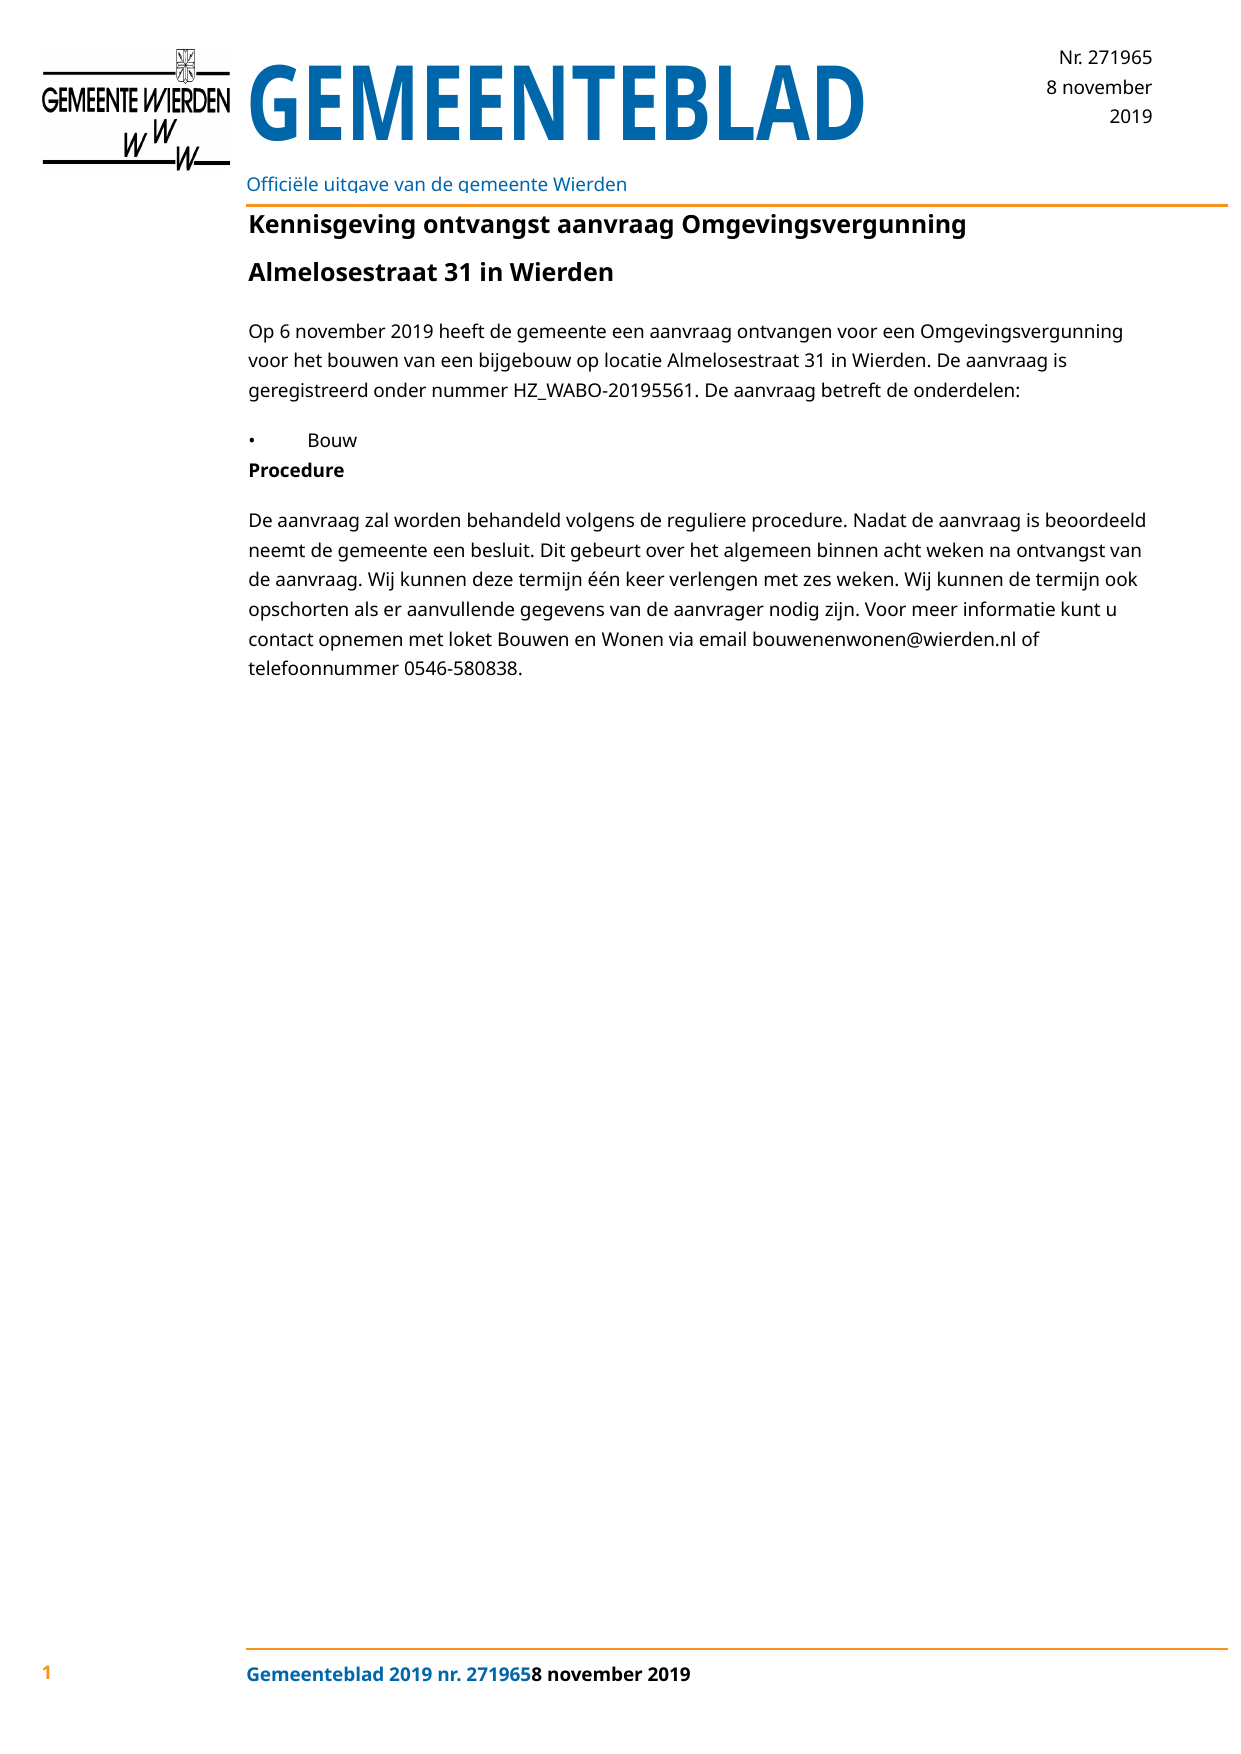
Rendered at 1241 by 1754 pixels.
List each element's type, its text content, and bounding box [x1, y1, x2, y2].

text De aanvraag zal worden behandeld volgens de reguliere procedure. Nadat de aanvraag is beoordeeld neemt de gemeente een besluit. Dit gebeurt over het algemeen binnen acht weken na ontvangst van de aanvraag. Wij kunnen deze termijn één keer verlengen met zes weken. Wij kunnen de termijn ook opschorten als er aanvullende gegevens van de aanvrager nodig zijn. Voor meer informatie kunt u contact opnemen met loket Bouwen en Wonen via email bouwenenwonen@wierden.nl of telefoonnummer 0546-580838. [248, 507, 1152, 681]
list Bouw [248, 427, 1152, 453]
text Op 6 november 2019 heeft de gemeente een aanvraag ontvangen voor een Omgevingsvergunning voor het bouwen van een bijgebouw op locatie Almelosestraat 31 in Wierden. De aanvraag is geregistreerd onder nummer HZ_WABO-20195561. De aanvraag betreft de onderdelen: [248, 318, 1152, 403]
picture [41, 47, 231, 172]
text Kennisgeving ontvangst aanvraag Omgevingsvergunning Almelosestraat 31 in Wierden [248, 207, 1152, 288]
text Procedure [248, 457, 1152, 483]
